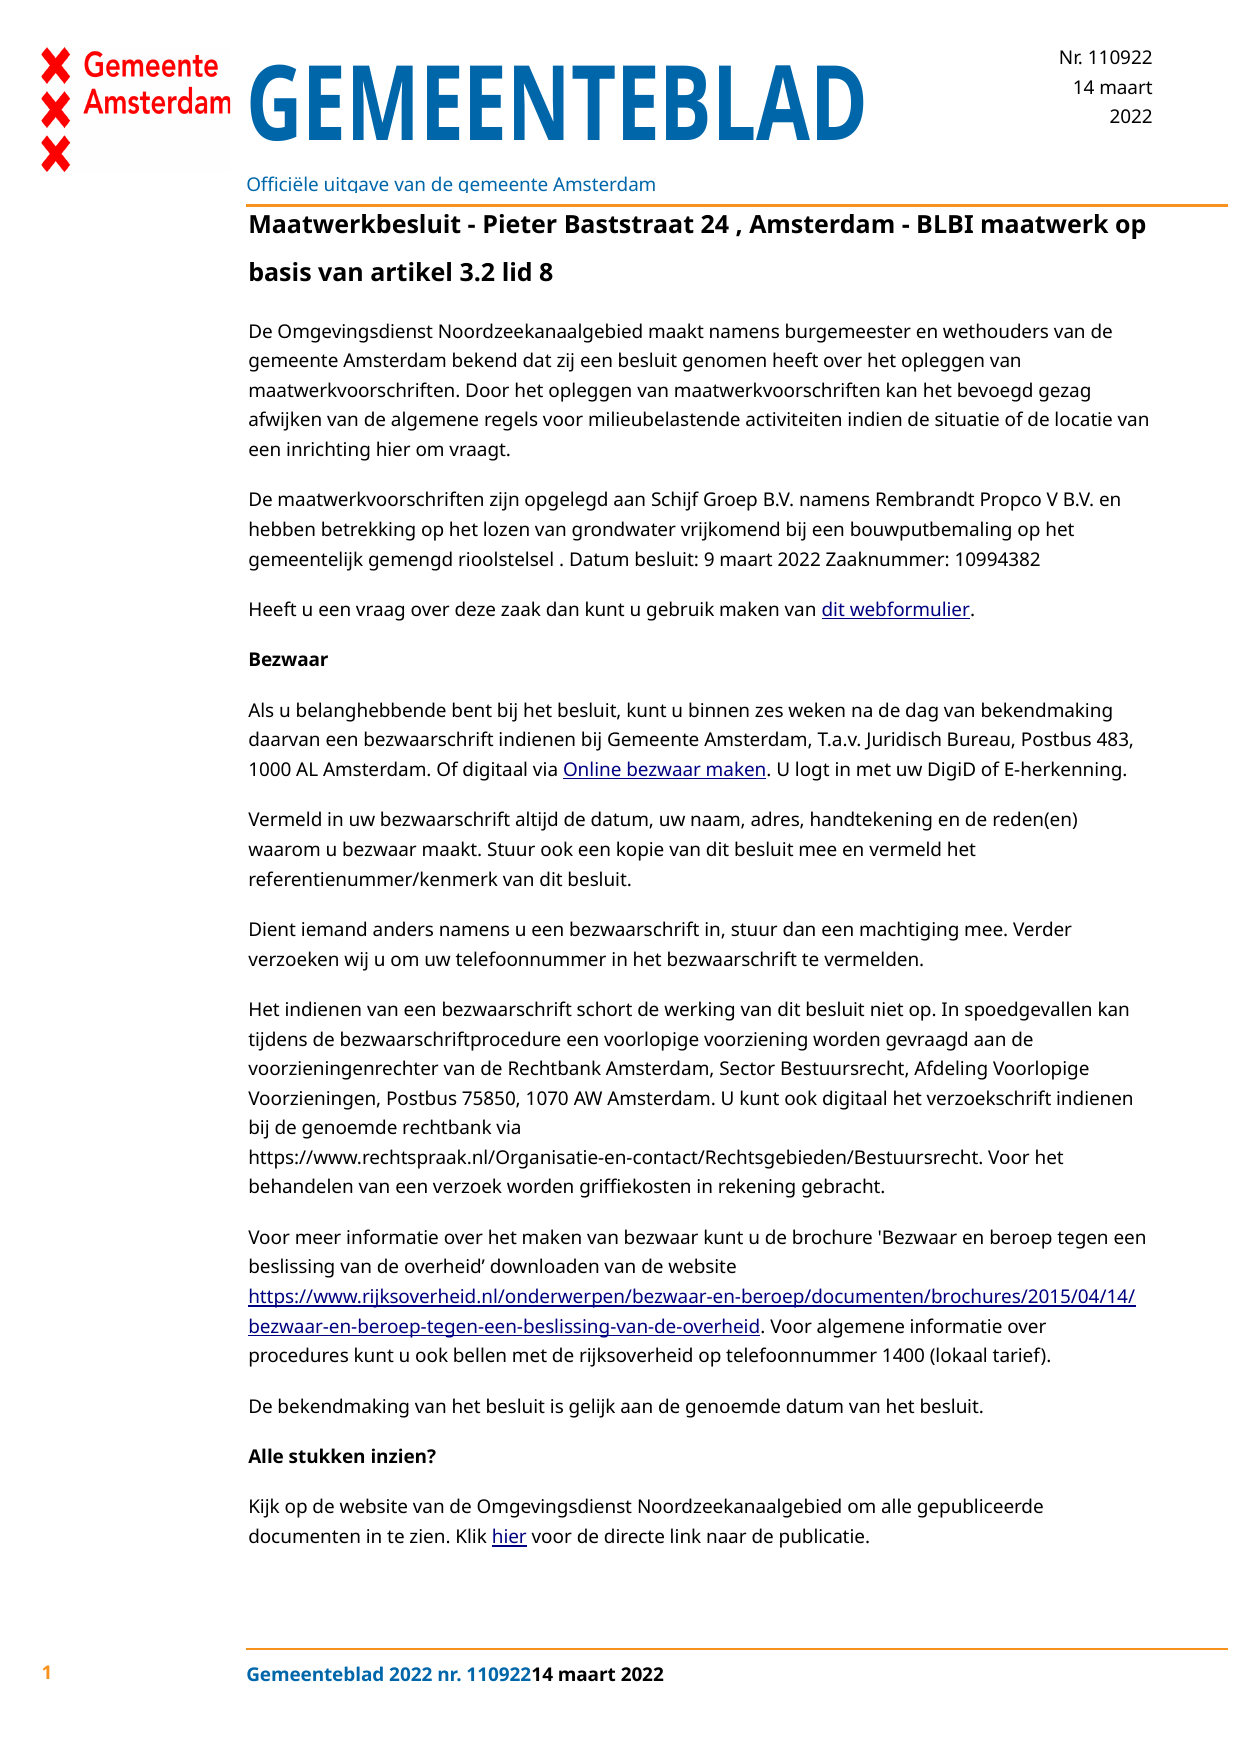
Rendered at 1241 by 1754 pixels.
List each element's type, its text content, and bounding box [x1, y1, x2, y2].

text Bezwaar [248, 647, 1152, 672]
text Maatwerkbesluit - Pieter Baststraat 24 , Amsterdam - BLBI maatwerk op basis van artikel 3.2 lid 8 [248, 207, 1152, 288]
text Vermeld in uw bezwaarschrift altijd de datum, uw naam, adres, handtekening en de reden(en) waarom u bezwaar maakt. Stuur ook een kopie van dit besluit mee en vermeld het referentienummer/kenmerk van dit besluit. [248, 807, 1152, 892]
text Kijk op de website van de Omgevingsdienst Noordzeekanaalgebied om alle gepubliceerde documenten in te zien. Klik hier voor de directe link naar de publicatie. [248, 1494, 1152, 1549]
text Alle stukken inzien? [248, 1443, 1152, 1469]
picture [41, 47, 231, 172]
text Heeft u een vraag over deze zaak dan kunt u gebruik maken van dit webformulier. [248, 596, 1152, 622]
text De Omgevingsdienst Noordzeekanaalgebied maakt namens burgemeester en wethouders van de gemeente Amsterdam bekend dat zij een besluit genomen heeft over het opleggen van maatwerkvoorschriften. Door het opleggen van maatwerkvoorschriften kan het bevoegd gezag afwijken van de algemene regels voor milieubelastende activiteiten indien de situatie of de locatie van een inrichting hier om vraagt. [248, 318, 1152, 462]
text Voor meer informatie over het maken van bezwaar kunt u de brochure 'Bezwaar en beroep tegen een beslissing van de overheid’ downloaden van de website https://www.rijksoverheid.nl/onderwerpen/bezwaar-en-beroep/documenten/brochures/2015/04/14/bezwaar-en-beroep-tegen-een-beslissing-van-de-overheid. Voor algemene informatie over procedures kunt u ook bellen met de rijksoverheid op telefoonnummer 1400 (lokaal tarief). [248, 1224, 1152, 1368]
text De bekendmaking van het besluit is gelijk aan de genoemde datum van het besluit. [248, 1393, 1152, 1419]
text De maatwerkvoorschriften zijn opgelegd aan Schijf Groep B.V. namens Rembrandt Propco V B.V. en hebben betrekking op het lozen van grondwater vrijkomend bij een bouwputbemaling op het gemeentelijk gemengd rioolstelsel . Datum besluit: 9 maart 2022 Zaaknummer: 10994382 [248, 487, 1152, 572]
text Het indienen van een bezwaarschrift schort de werking van dit besluit niet op. In spoedgevallen kan tijdens de bezwaarschriftprocedure een voorlopige voorziening worden gevraagd aan de voorzieningenrechter van de Rechtbank Amsterdam, Sector Bestuursrecht, Afdeling Voorlopige Voorzieningen, Postbus 75850, 1070 AW Amsterdam. U kunt ook digitaal het verzoekschrift indienen bij de genoemde rechtbank via https://www.rechtspraak.nl/Organisatie-en-contact/Rechtsgebieden/Bestuursrecht. Voor het behandelen van een verzoek worden griffiekosten in rekening gebracht. [248, 996, 1152, 1199]
text Dient iemand anders namens u een bezwaarschrift in, stuur dan een machtiging mee. Verder verzoeken wij u om uw telefoonnummer in het bezwaarschrift te vermelden. [248, 916, 1152, 972]
text Als u belanghebbende bent bij het besluit, kunt u binnen zes weken na de dag van bekendmaking daarvan een bezwaarschrift indienen bij Gemeente Amsterdam, T.a.v. Juridisch Bureau, Postbus 483, 1000 AL Amsterdam. Of digitaal via Online bezwaar maken. U logt in met uw DigiD of E-herkenning. [248, 697, 1152, 782]
